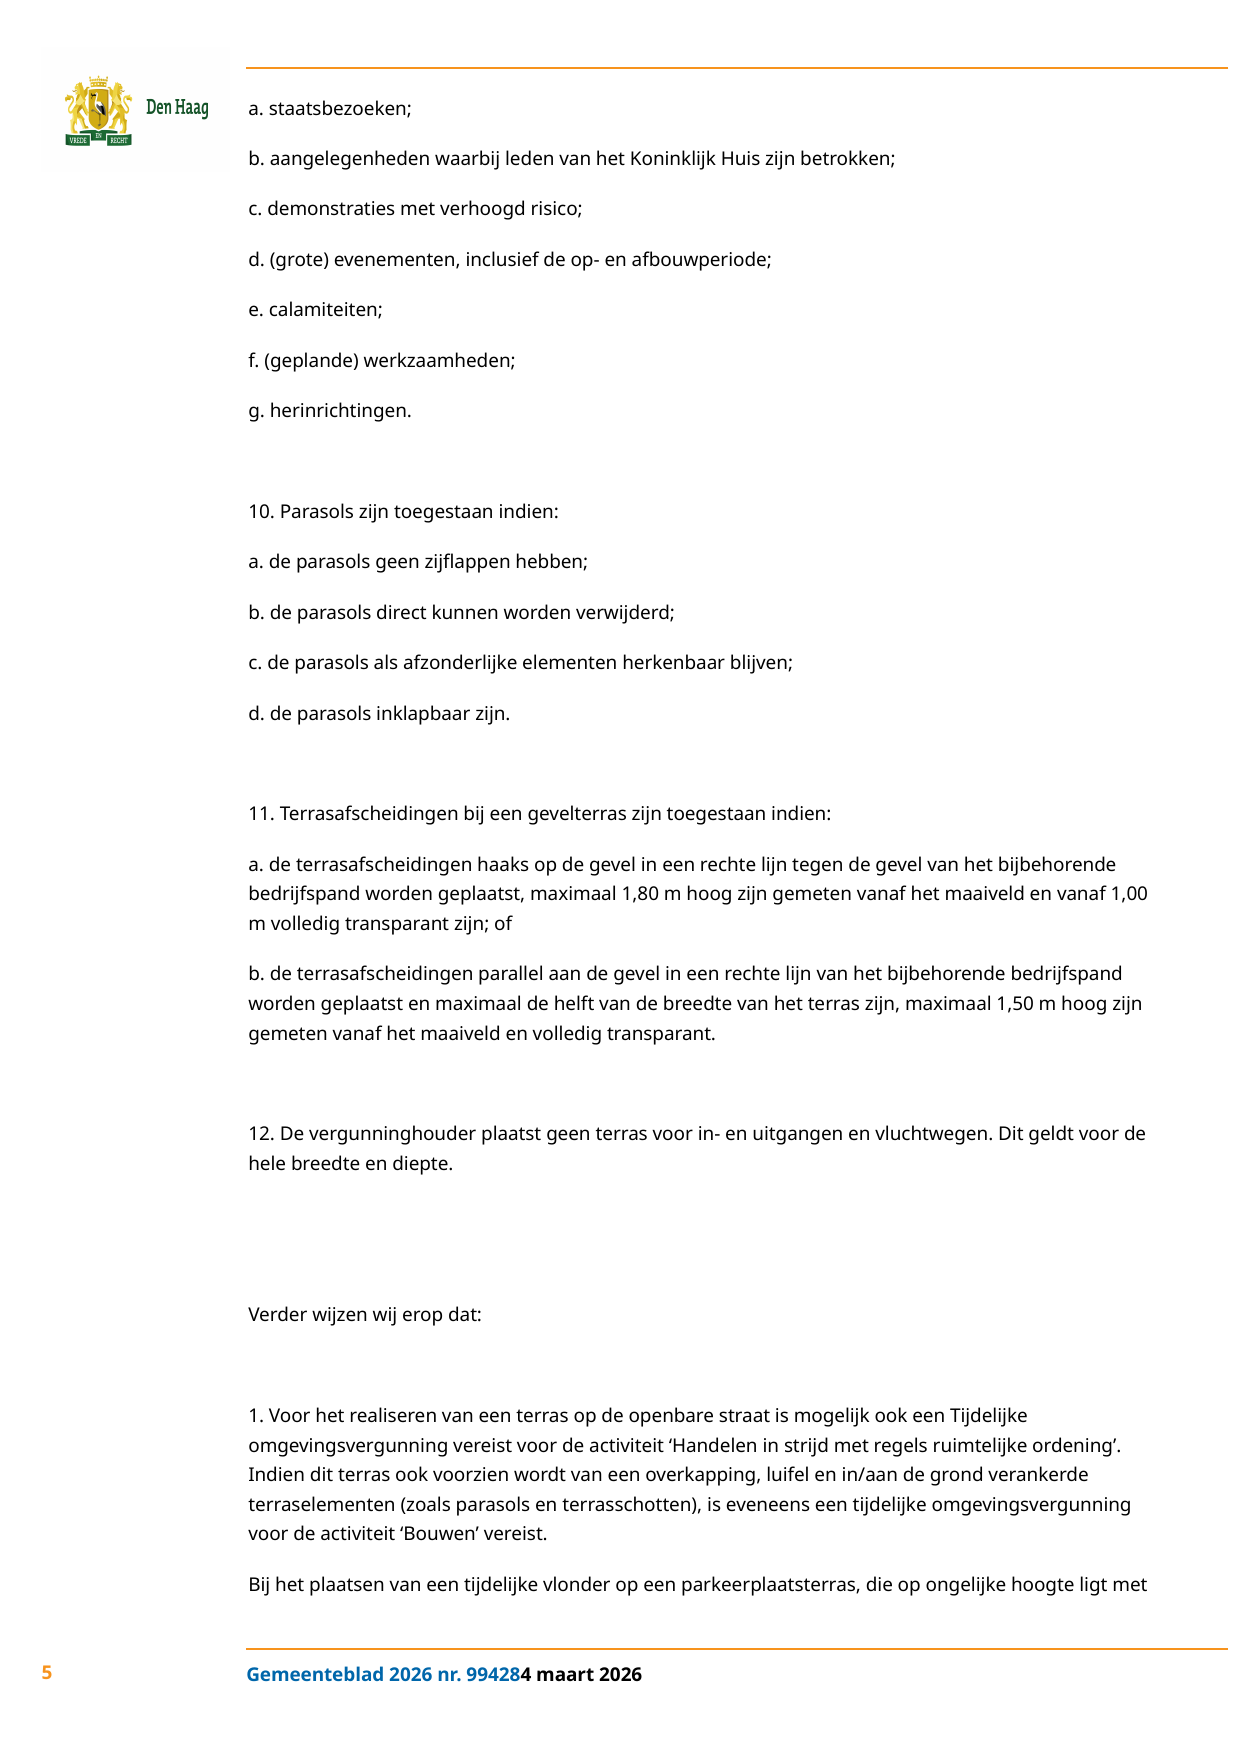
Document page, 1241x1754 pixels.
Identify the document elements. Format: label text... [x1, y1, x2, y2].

text e. calamiteiten; [248, 296, 1152, 322]
text c. de parasols als afzonderlijke elementen herkenbaar blijven; [248, 649, 1152, 675]
text b. de terrasafscheidingen parallel aan de gevel in een rechte lijn van het bijbehorende bedrijfspand worden geplaatst en maximaal de helft van de breedte van het terras zijn, maximaal 1,50 m hoog zijn gemeten vanaf het maaiveld en volledig transparant. [248, 961, 1152, 1046]
text b. aangelegenheden waarbij leden van het Koninklijk Huis zijn betrokken; [248, 145, 1152, 171]
text Verder wijzen wij erop dat: [248, 1301, 1152, 1327]
text 12. De vergunninghouder plaatst geen terras voor in- en uitgangen en vluchtwegen. Dit geldt voor de hele breedte en diepte. [248, 1121, 1152, 1176]
text d. de parasols inklapbaar zijn. [248, 700, 1152, 726]
text b. de parasols direct kunnen worden verwijderd; [248, 599, 1152, 625]
text c. demonstraties met verhoogd risico; [248, 196, 1152, 221]
text d. (grote) evenementen, inclusief de op- en afbouwperiode; [248, 246, 1152, 272]
text 1. Voor het realiseren van een terras op de openbare straat is mogelijk ook een Tijdelijke omgevingsvergunning vereist voor de activiteit ‘Handelen in strijd met regels ruimtelijke ordening’. Indien dit terras ook voorzien wordt van een overkapping, luifel en in/aan de grond verankerde terraselementen (zoals parasols en terrasschotten), is eveneens een tijdelijke omgevingsvergunning voor de activiteit ‘Bouwen’ vereist. [248, 1402, 1152, 1546]
text a. staatsbezoeken; [248, 95, 1152, 121]
text Bij het plaatsen van een tijdelijke vlonder op een parkeerplaatsterras, die op ongelijke hoogte ligt met [248, 1571, 1152, 1597]
text a. de parasols geen zijflappen hebben; [248, 548, 1152, 574]
text 11. Terrasafscheidingen bij een gevelterras zijn toegestaan indien: [248, 801, 1152, 826]
text g. herinrichtingen. [248, 397, 1152, 423]
picture [41, 47, 231, 172]
text f. (geplande) werkzaamheden; [248, 347, 1152, 373]
text 10. Parasols zijn toegestaan indien: [248, 498, 1152, 524]
text a. de terrasafscheidingen haaks op de gevel in een rechte lijn tegen de gevel van het bijbehorende bedrijfspand worden geplaatst, maximaal 1,80 m hoog zijn gemeten vanaf het maaiveld en vanaf 1,00 m volledig transparant zijn; of [248, 851, 1152, 936]
